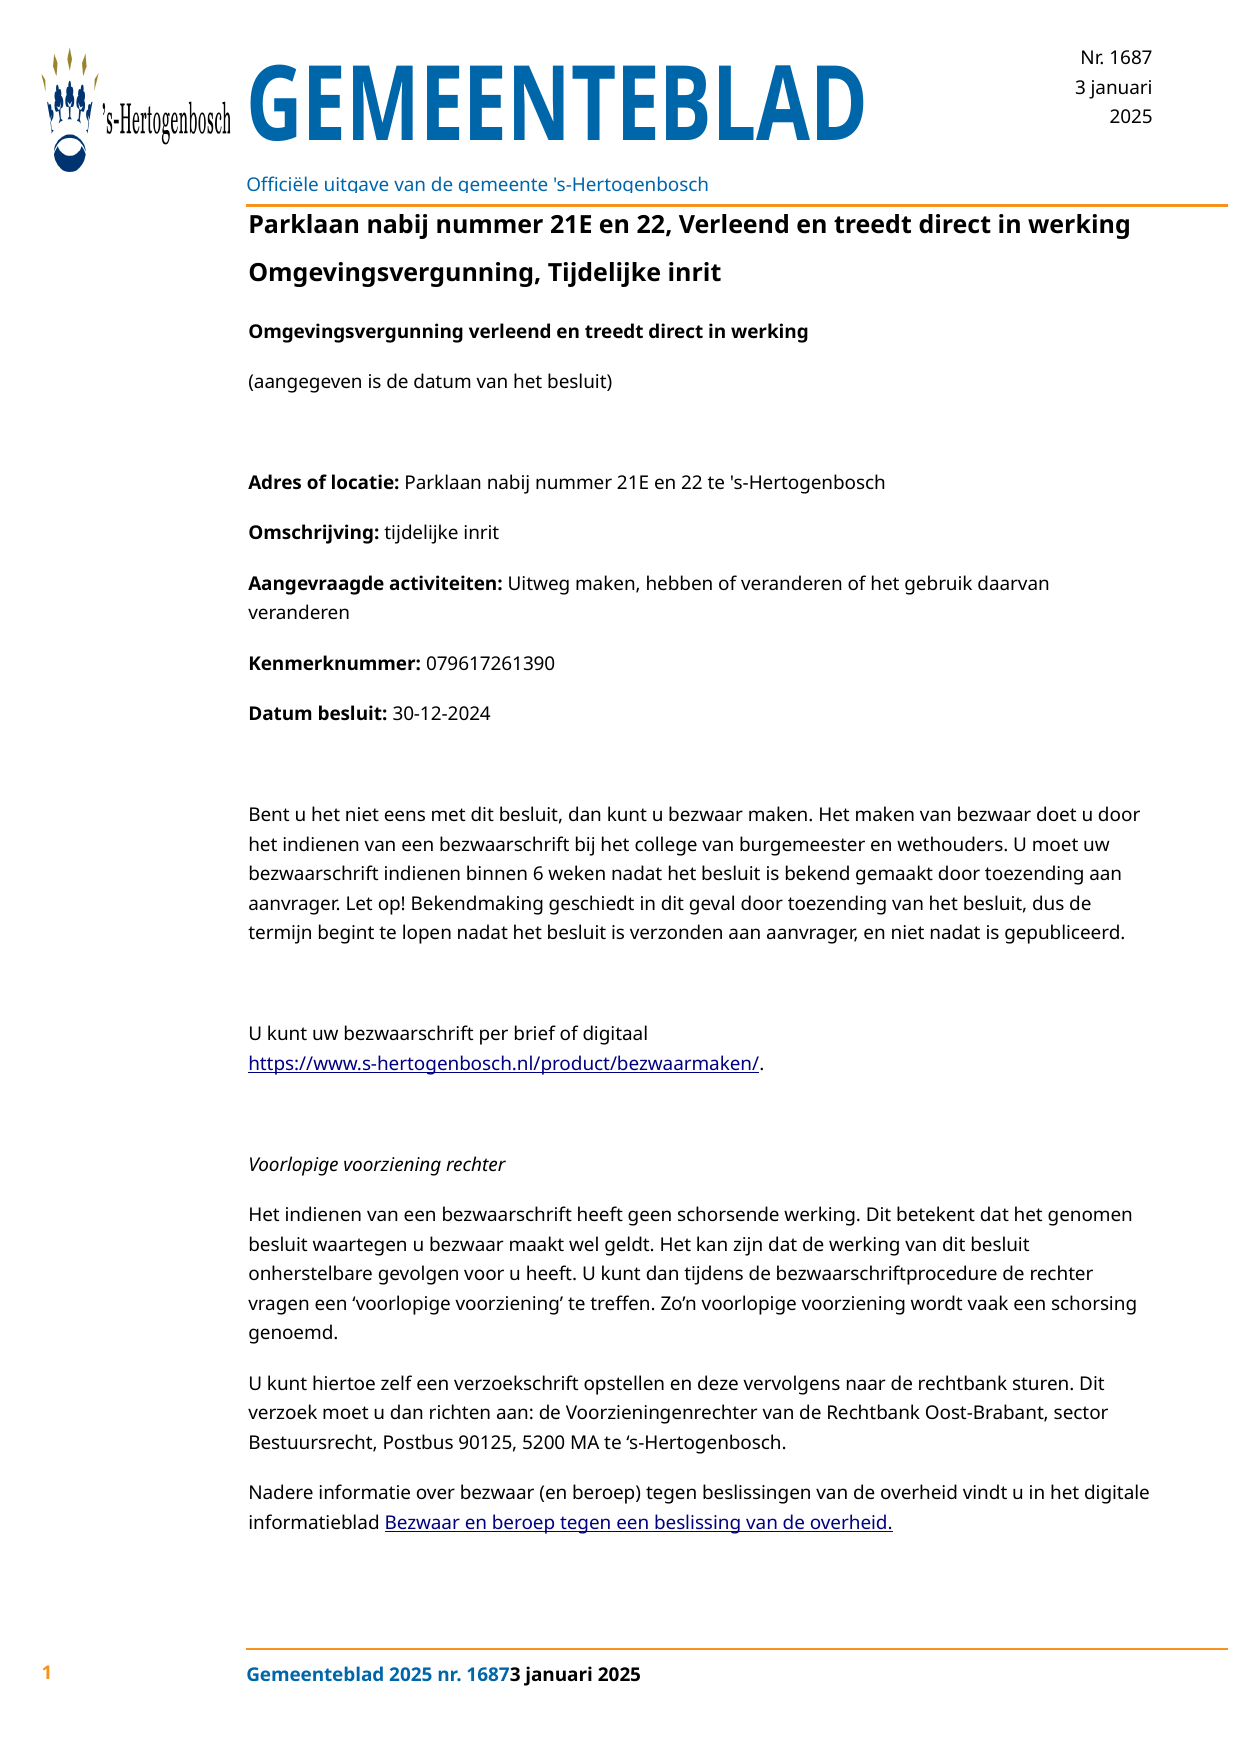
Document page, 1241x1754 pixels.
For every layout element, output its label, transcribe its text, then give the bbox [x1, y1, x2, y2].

text (aangegeven is de datum van het besluit) [248, 368, 1152, 394]
picture [41, 47, 231, 172]
text Voorlopige voorziening rechter [248, 1151, 1152, 1177]
text Omschrijving: tijdelijke inrit [248, 519, 1152, 545]
text Nadere informatie over bezwaar (en beroep) tegen beslissingen van de overheid vindt u in het digitale informatieblad Bezwaar en beroep tegen een beslissing van de overheid. [248, 1479, 1152, 1535]
text Datum besluit: 30-12-2024 [248, 700, 1152, 726]
text Omgevingsvergunning verleend en treedt direct in werking [248, 318, 1152, 344]
text Bent u het niet eens met dit besluit, dan kunt u bezwaar maken. Het maken van bezwaar doet u door het indienen van een bezwaarschrift bij het college van burgemeester en wethouders. U moet uw bezwaarschrift indienen binnen 6 weken nadat het besluit is bekend gemaakt door toezending aan aanvrager. Let op! Bekendmaking geschiedt in dit geval door toezending van het besluit, dus de termijn begint te lopen nadat het besluit is verzonden aan aanvrager, en niet nadat is gepubliceerd. [248, 801, 1152, 945]
text Aangevraagde activiteiten: Uitweg maken, hebben of veranderen of het gebruik daarvan veranderen [248, 570, 1152, 625]
text U kunt hiertoe zelf een verzoekschrift opstellen en deze vervolgens naar de rechtbank sturen. Dit verzoek moet u dan richten aan: de Voorzieningenrechter van de Rechtbank Oost-Brabant, sector Bestuursrecht, Postbus 90125, 5200 MA te ‘s-Hertogenbosch. [248, 1370, 1152, 1455]
text Adres of locatie: Parklaan nabij nummer 21E en 22 te 's-Hertogenbosch [248, 469, 1152, 495]
text Het indienen van een bezwaarschrift heeft geen schorsende werking. Dit betekent dat het genomen besluit waartegen u bezwaar maakt wel geldt. Het kan zijn dat de werking van dit besluit onherstelbare gevolgen voor u heeft. U kunt dan tijdens de bezwaarschriftprocedure de rechter vragen een ‘voorlopige voorziening’ te treffen. Zo’n voorlopige voorziening wordt vaak een schorsing genoemd. [248, 1201, 1152, 1345]
text Kenmerknummer: 079617261390 [248, 650, 1152, 676]
text Parklaan nabij nummer 21E en 22, Verleend en treedt direct in werking Omgevingsvergunning, Tijdelijke inrit [248, 207, 1152, 288]
text U kunt uw bezwaarschrift per brief of digitaal https://www.s-hertogenbosch.nl/product/bezwaarmaken/. [248, 1020, 1152, 1076]
